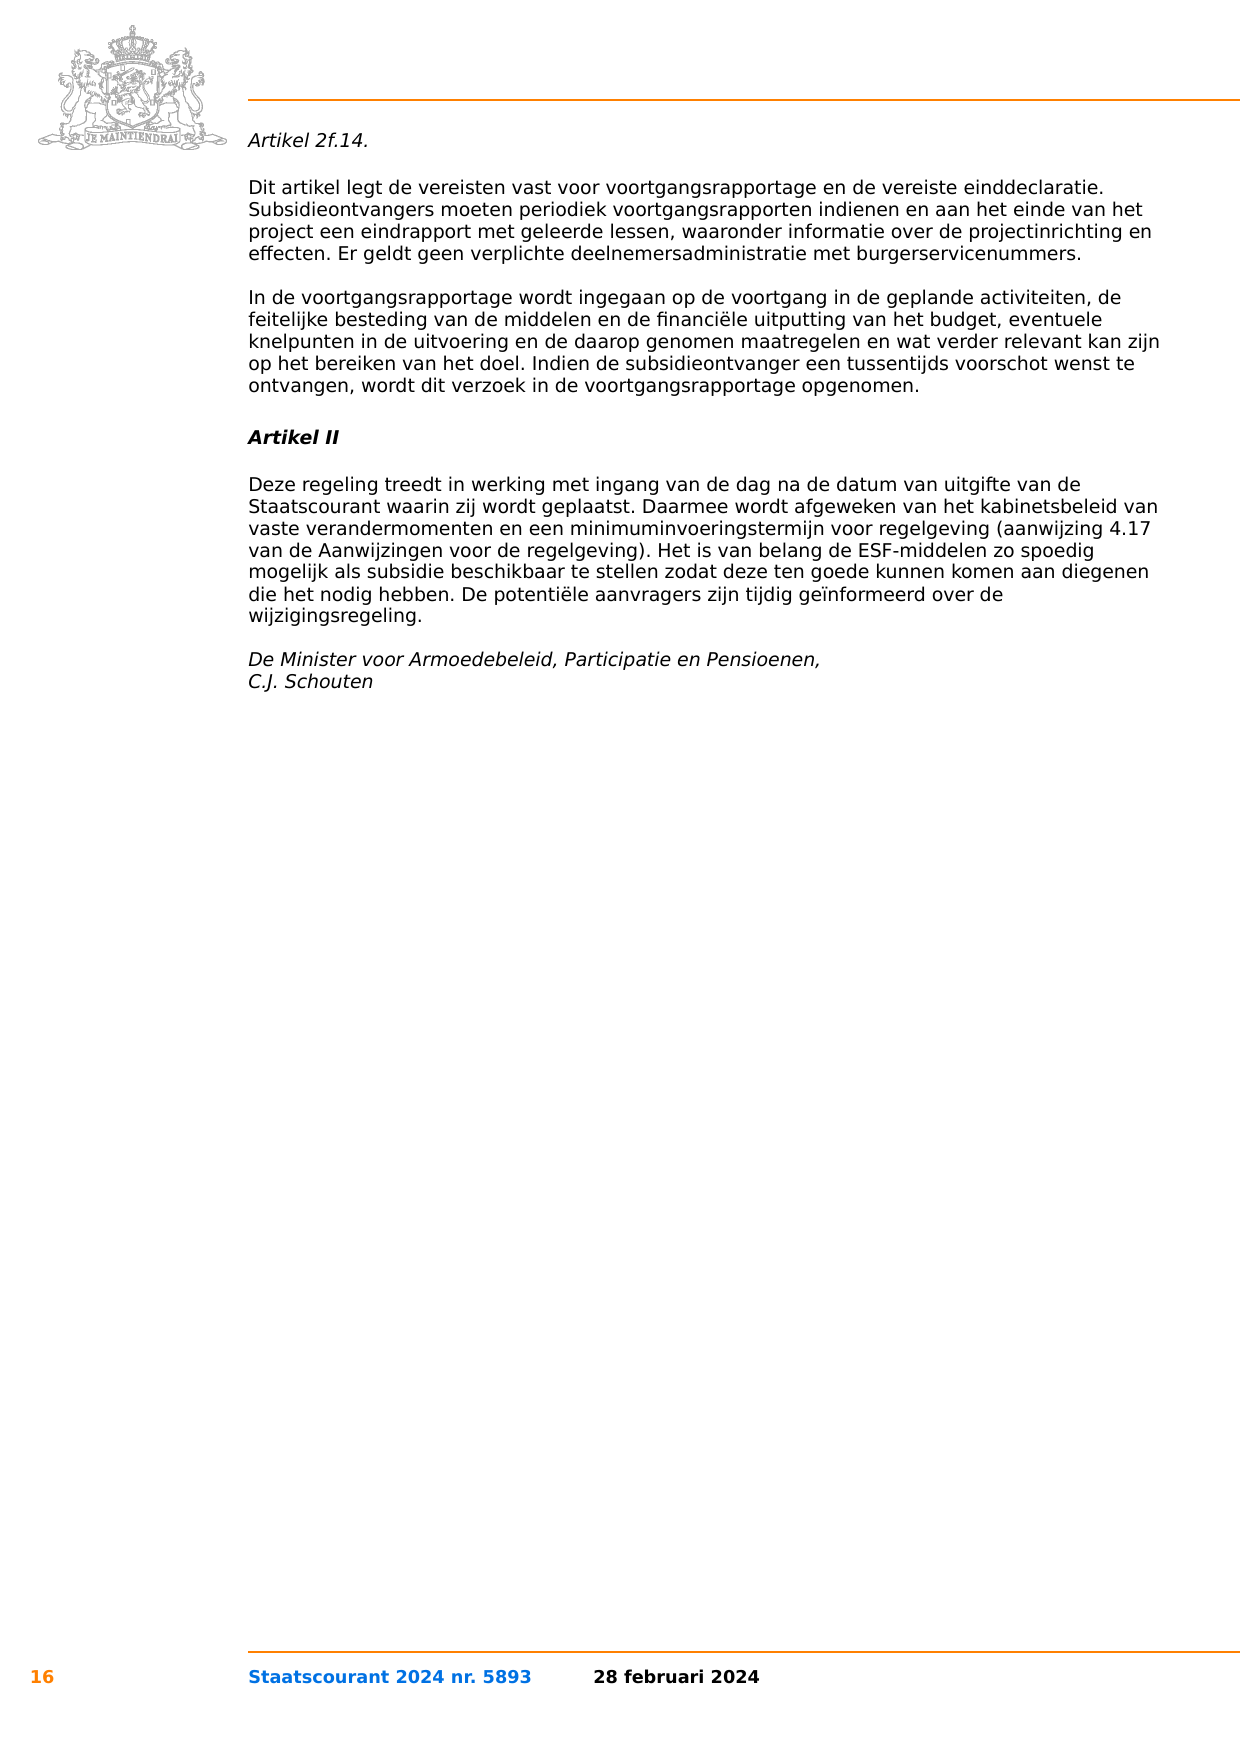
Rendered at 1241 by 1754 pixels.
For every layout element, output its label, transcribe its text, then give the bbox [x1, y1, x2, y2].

text Dit artikel legt de vereisten vast voor voortgangsrapportage en de vereiste einddeclaratie. Subsidieontvangers moeten periodiek voortgangsrapporten indienen en aan het einde van het project een eindrapport met geleerde lessen, waaronder informatie over de projectinrichting en effecten. Er geldt geen verplichte deelnemersadministratie met burgerservicenummers. [248, 177, 1163, 265]
text Deze regeling treedt in werking met ingang van de dag na de datum van uitgifte van de Staatscourant waarin zij wordt geplaatst. Daarmee wordt afgeweken van het kabinetsbeleid van vaste verandermomenten en een minimuminvoeringstermijn voor regelgeving (aanwijzing 4.17 van de Aanwijzingen voor de regelgeving). Het is van belang de ESF-middelen zo spoedig mogelijk als subsidie beschikbaar te stellen zodat deze ten goede kunnen komen aan diegenen die het nodig hebben. De potentiële aanvragers zijn tijdig geïnformeerd over de wijzigingsregeling. [248, 473, 1163, 627]
text In de voortgangsrapportage wordt ingegaan op de voortgang in de geplande activiteiten, de feitelijke besteding van de middelen en de financiële uitputting van het budget, eventuele knelpunten in de uitvoering en de daarop genomen maatregelen en wat verder relevant kan zijn op het bereiken van het doel. Indien de subsidieontvanger een tussentijds voorschot wenst te ontvangen, wordt dit verzoek in de voortgangsrapportage opgenomen. [248, 287, 1163, 397]
subtitle Artikel II [248, 427, 1163, 448]
text De Minister voor Armoedebeleid, Participatie en Pensioenen, C.J. Schouten [248, 649, 1163, 693]
subtitle Artikel 2f.14. [248, 130, 1163, 152]
picture [38, 25, 227, 150]
